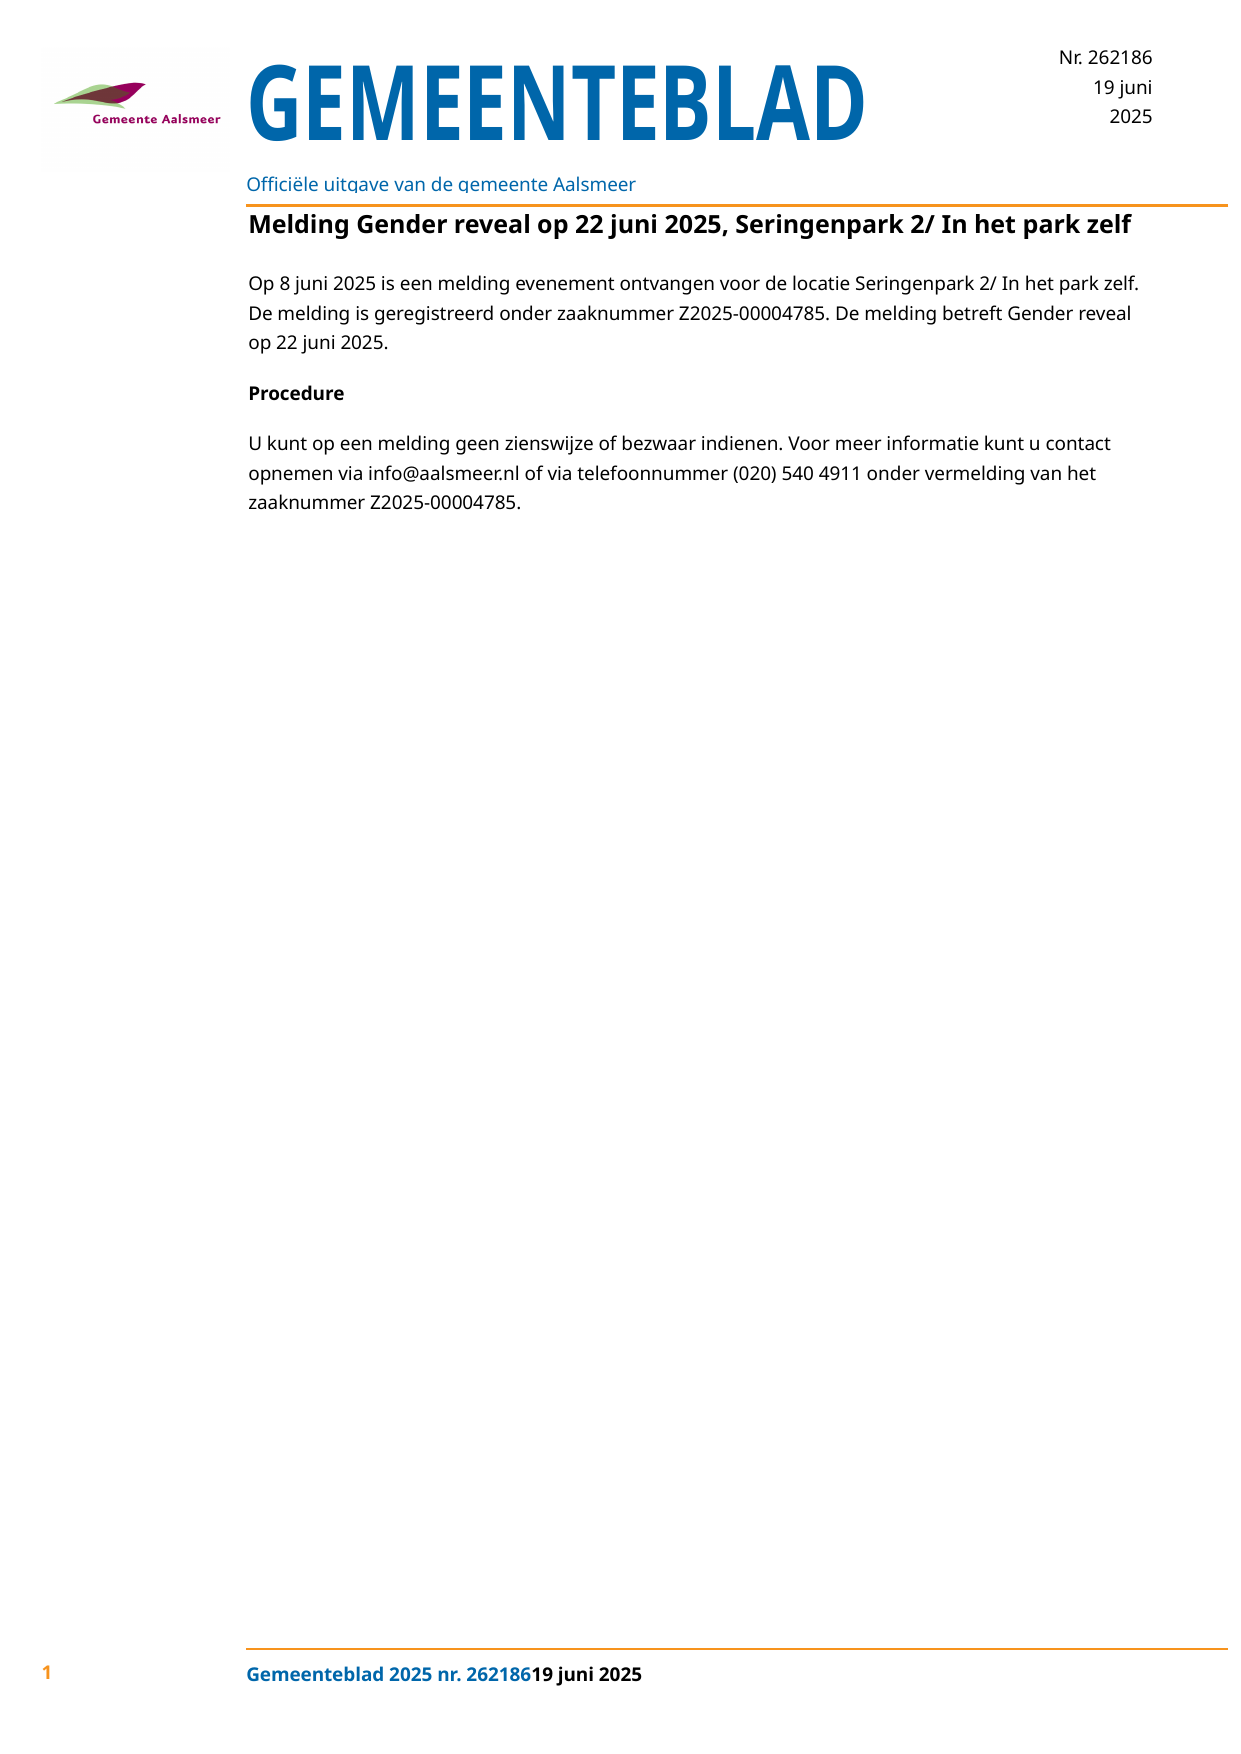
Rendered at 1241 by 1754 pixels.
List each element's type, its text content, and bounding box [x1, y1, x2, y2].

text Melding Gender reveal op 22 juni 2025, Seringenpark 2/ In het park zelf [248, 207, 1152, 241]
text U kunt op een melding geen zienswijze of bezwaar indienen. Voor meer informatie kunt u contact opnemen via info@aalsmeer.nl of via telefoonnummer (020) 540 4911 onder vermelding van het zaaknummer Z2025-00004785. [248, 430, 1152, 515]
text Procedure [248, 380, 1152, 406]
text Op 8 juni 2025 is een melding evenement ontvangen voor de locatie Seringenpark 2/ In het park zelf. De melding is geregistreerd onder zaaknummer Z2025-00004785. De melding betreft Gender reveal op 22 juni 2025. [248, 270, 1152, 355]
picture [41, 47, 231, 172]
